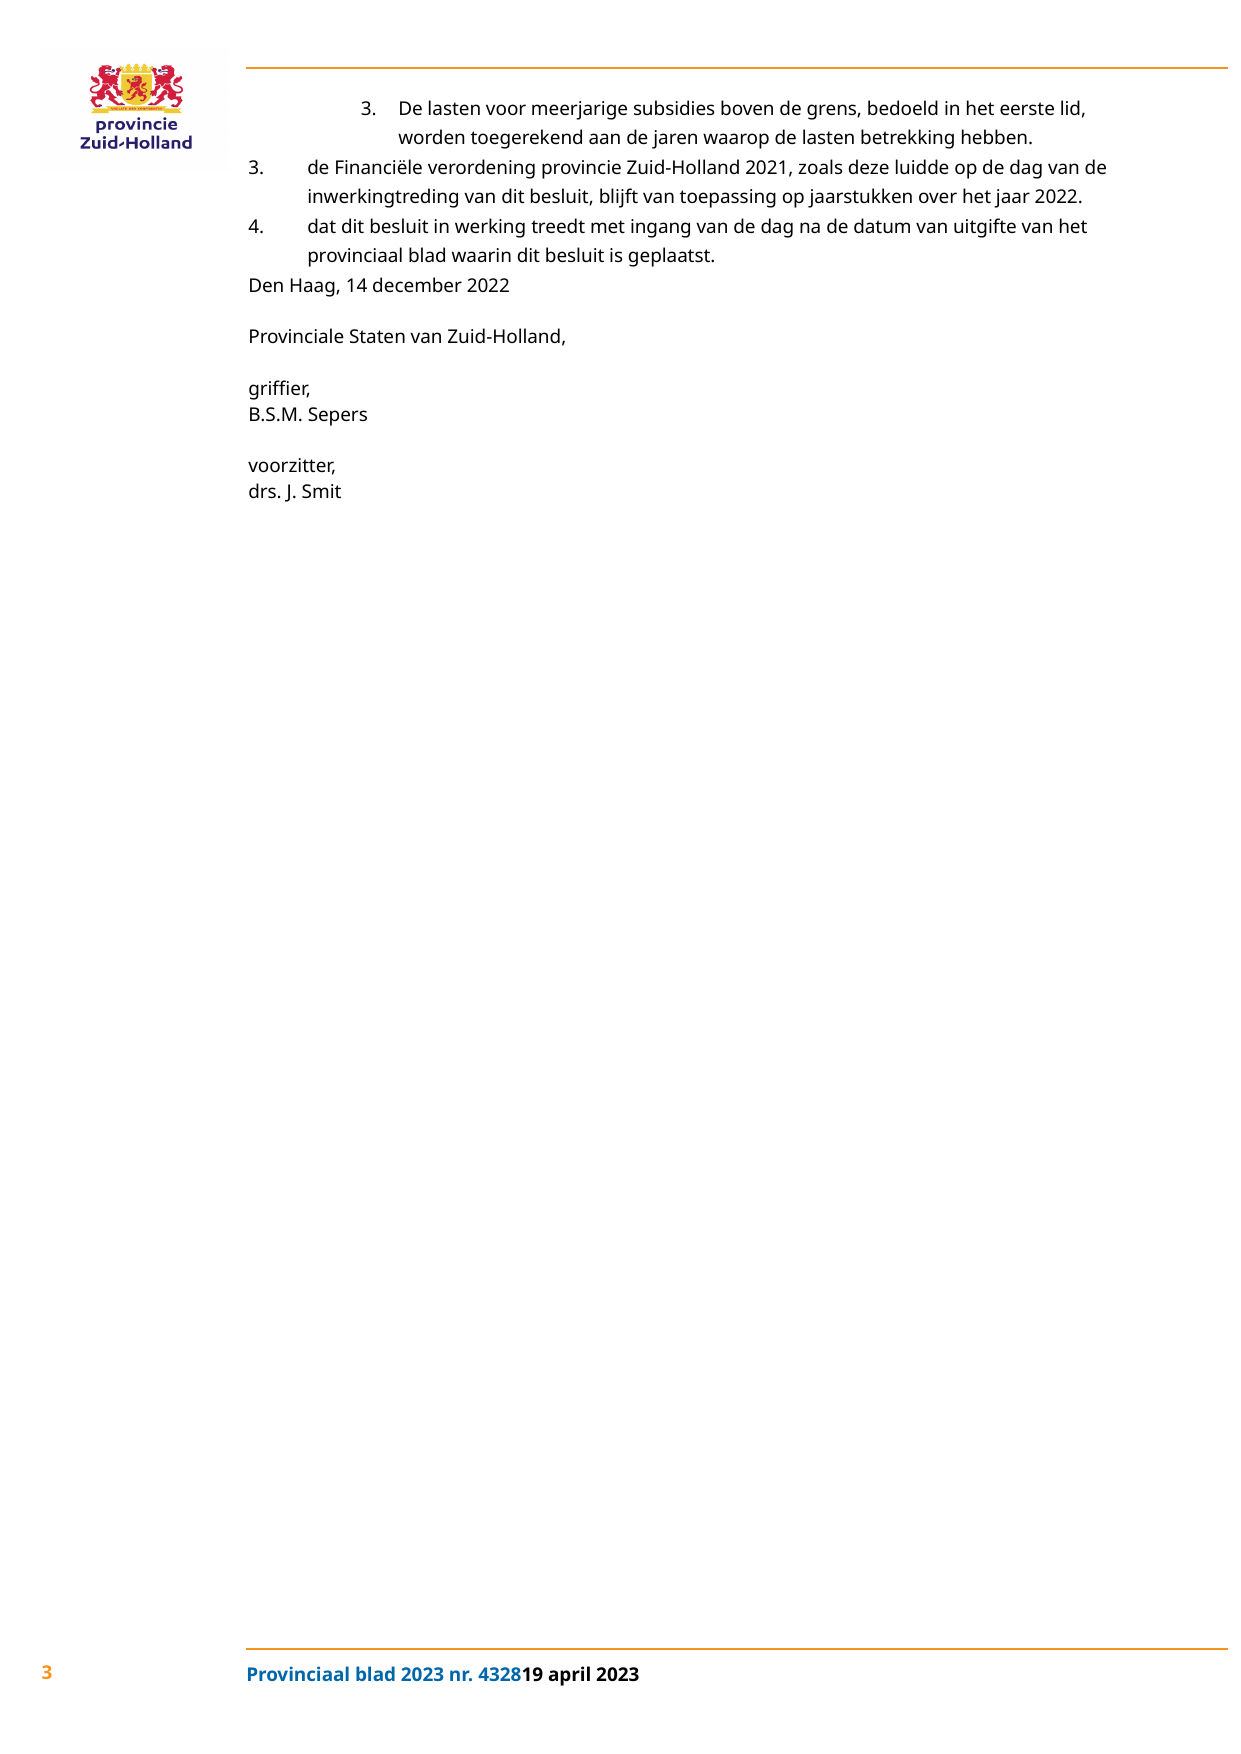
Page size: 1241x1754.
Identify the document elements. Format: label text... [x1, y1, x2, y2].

text Den Haag, 14 december 2022 [248, 272, 1152, 298]
text drs. J. Smit [248, 478, 1152, 504]
text B.S.M. Sepers [248, 401, 1152, 427]
text voorzitter, [248, 452, 1152, 478]
text griffier, [248, 375, 1152, 401]
picture [41, 47, 231, 172]
list dat dit besluit in werking treedt met ingang van de dag na de datum van uitgifte van het provinciaal blad waarin dit besluit is geplaatst. [248, 213, 1152, 268]
text Provinciale Staten van Zuid-Holland, [248, 324, 1152, 349]
list de Financiële verordening provincie Zuid-Holland 2021, zoals deze luidde op de dag van de inwerkingtreding van dit besluit, blijft van toepassing op jaarstukken over het jaar 2022. [248, 154, 1152, 209]
list De lasten voor meerjarige subsidies boven de grens, bedoeld in het eerste lid, worden toegerekend aan de jaren waarop de lasten betrekking hebben. [361, 95, 1152, 150]
